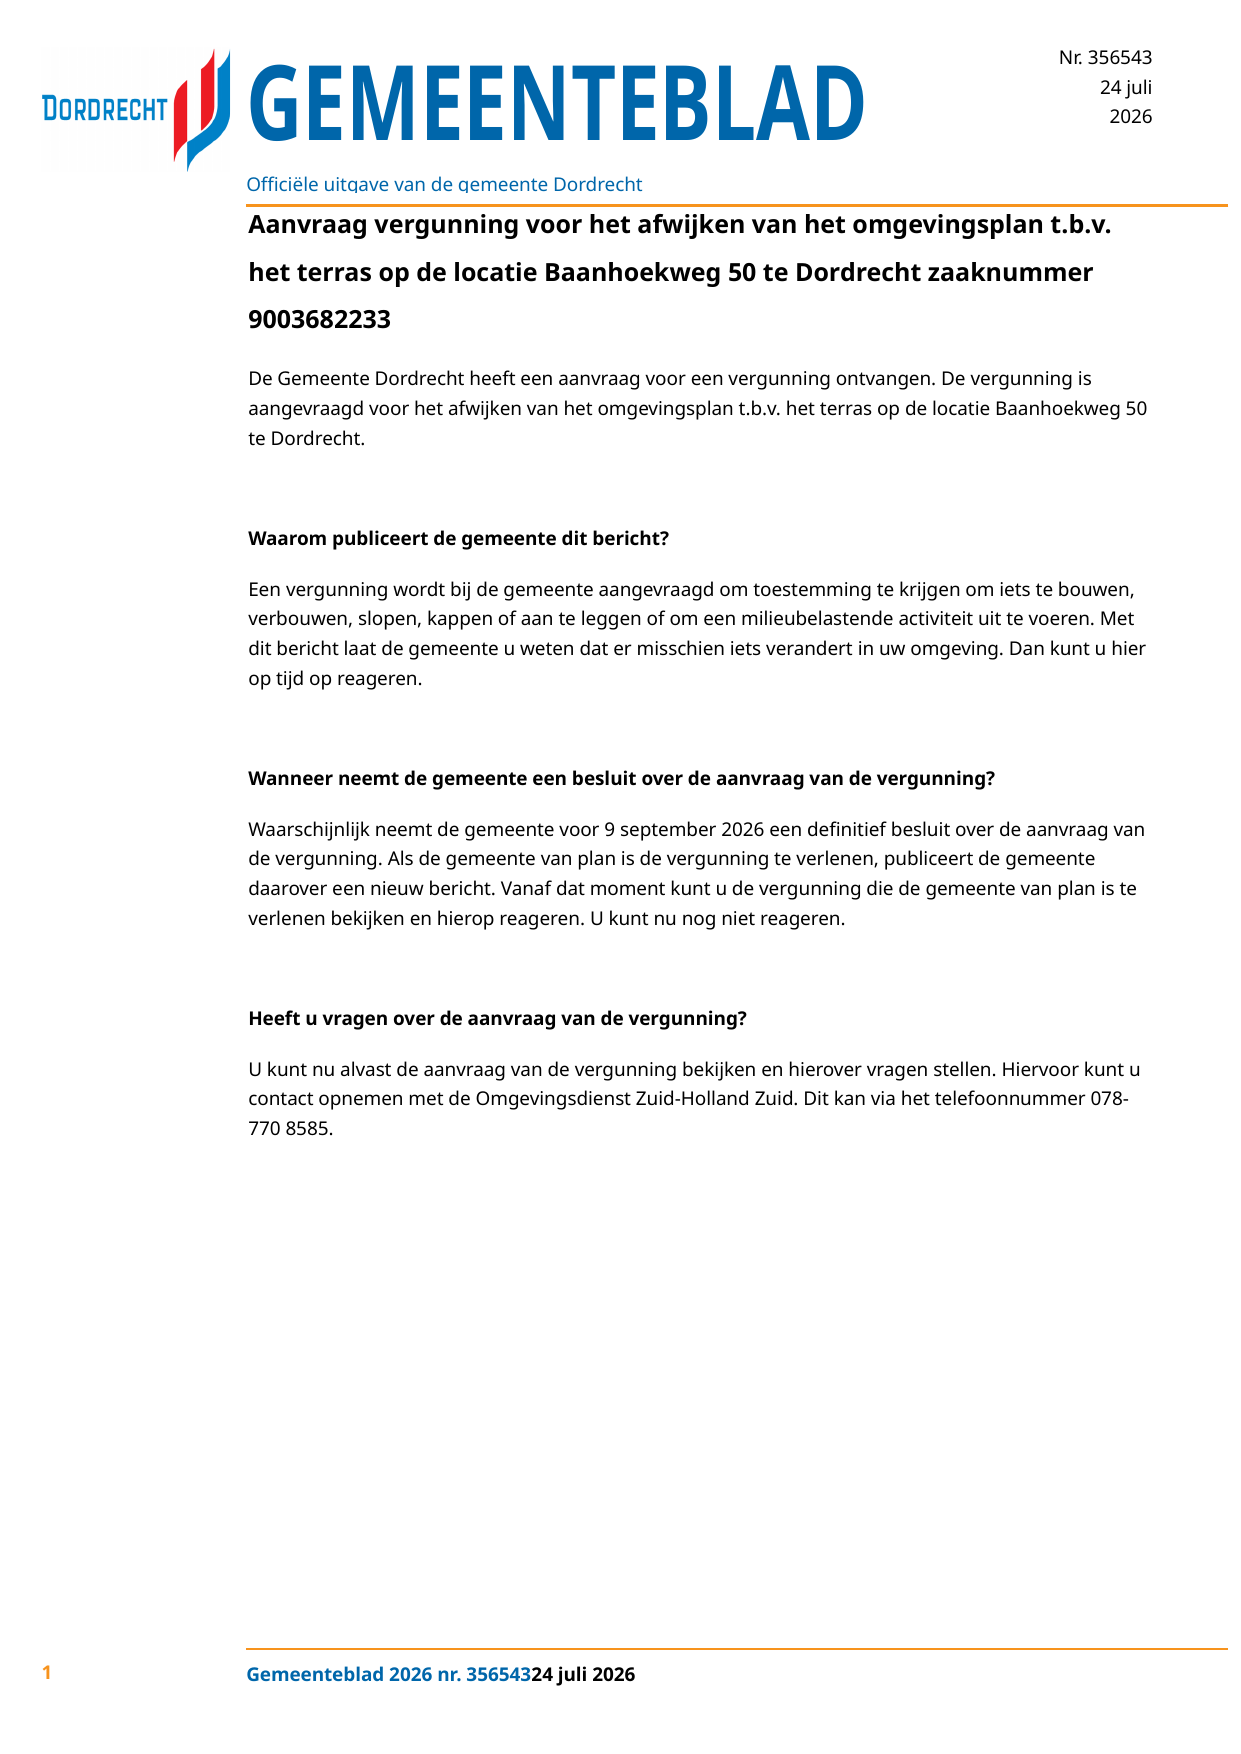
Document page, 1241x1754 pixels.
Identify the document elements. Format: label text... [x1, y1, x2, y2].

text Heeft u vragen over de aanvraag van de vergunning? [248, 1006, 1152, 1031]
text Wanneer neemt de gemeente een besluit over de aanvraag van de vergunning? [248, 766, 1152, 791]
picture [41, 47, 231, 172]
text Aanvraag vergunning voor het afwijken van het omgevingsplan t.b.v. het terras op de locatie Baanhoekweg 50 te Dordrecht zaaknummer 9003682233 [248, 207, 1152, 336]
text Een vergunning wordt bij de gemeente aangevraagd om toestemming te krijgen om iets te bouwen, verbouwen, slopen, kappen of aan te leggen of om een milieubelastende activiteit uit te voeren. Met dit bericht laat de gemeente u weten dat er misschien iets verandert in uw omgeving. Dan kunt u hier op tijd op reageren. [248, 576, 1152, 690]
text De Gemeente Dordrecht heeft een aanvraag voor een vergunning ontvangen. De vergunning is aangevraagd voor het afwijken van het omgevingsplan t.b.v. het terras op de locatie Baanhoekweg 50 te Dordrecht. [248, 366, 1152, 450]
text Waarom publiceert de gemeente dit bericht? [248, 526, 1152, 551]
text U kunt nu alvast de aanvraag van de vergunning bekijken en hierover vragen stellen. Hiervoor kunt u contact opnemen met de Omgevingsdienst Zuid-Holland Zuid. Dit kan via het telefoonnummer 078-770 8585. [248, 1056, 1152, 1141]
text Waarschijnlijk neemt de gemeente voor 9 september 2026 een definitief besluit over de aanvraag van de vergunning. Als de gemeente van plan is de vergunning te verlenen, publiceert de gemeente daarover een nieuw bericht. Vanaf dat moment kunt u de vergunning die de gemeente van plan is te verlenen bekijken en hierop reageren. U kunt nu nog niet reageren. [248, 816, 1152, 930]
